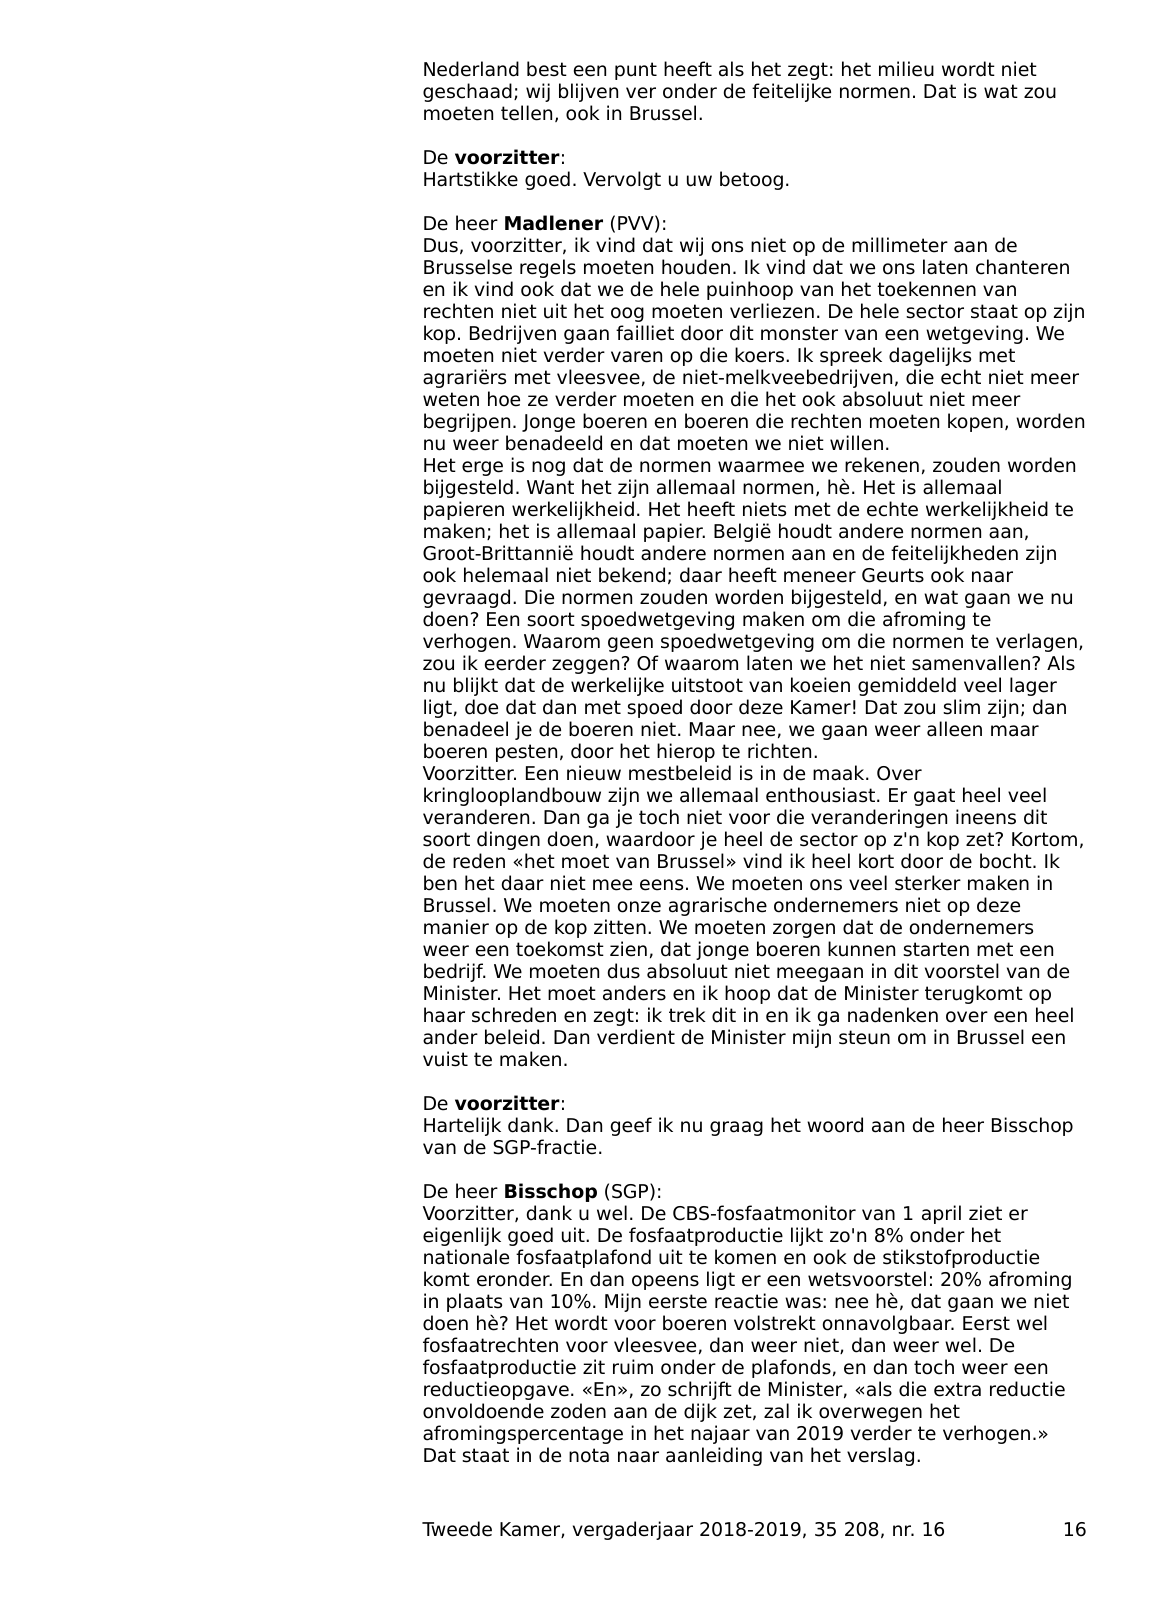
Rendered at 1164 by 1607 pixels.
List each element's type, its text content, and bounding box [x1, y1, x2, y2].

text Hartelijk dank. Dan geef ik nu graag het woord aan de heer Bisschop van de SGP-fractie. [422, 1115, 1087, 1159]
text Voorzitter, dank u wel. De CBS-fosfaatmonitor van 1 april ziet er eigenlijk goed uit. De fosfaatproductie lijkt zo'n 8% onder het nationale fosfaatplafond uit te komen en ook de stikstofproductie komt eronder. En dan opeens ligt er een wetsvoorstel: 20% afroming in plaats van 10%. Mijn eerste reactie was: nee hè, dat gaan we niet doen hè? Het wordt voor boeren volstrekt onnavolgbaar. Eerst wel fosfaatrechten voor vleesvee, dan weer niet, dan weer wel. De fosfaatproductie zit ruim onder de plafonds, en dan toch weer een reductieopgave. «En», zo schrijft de Minister, «als die extra reductie onvoldoende zoden aan de dijk zet, zal ik overwegen het afromingspercentage in het najaar van 2019 verder te verhogen.» Dat staat in de nota naar aanleiding van het verslag. [422, 1203, 1087, 1467]
text De heer Madlener (PVV): [422, 213, 1087, 235]
text Het erge is nog dat de normen waarmee we rekenen, zouden worden bijgesteld. Want het zijn allemaal normen, hè. Het is allemaal papieren werkelijkheid. Het heeft niets met de echte werkelijkheid te maken; het is allemaal papier. België houdt andere normen aan, Groot-Brittannië houdt andere normen aan en de feitelijkheden zijn ook helemaal niet bekend; daar heeft meneer Geurts ook naar gevraagd. Die normen zouden worden bijgesteld, en wat gaan we nu doen? Een soort spoedwetgeving maken om die afroming te verhogen. Waarom geen spoedwetgeving om die normen te verlagen, zou ik eerder zeggen? Of waarom laten we het niet samenvallen? Als nu blijkt dat de werkelijke uitstoot van koeien gemiddeld veel lager ligt, doe dat dan met spoed door deze Kamer! Dat zou slim zijn; dan benadeel je de boeren niet. Maar nee, we gaan weer alleen maar boeren pesten, door het hierop te richten. [422, 455, 1087, 763]
text Voorzitter. Een nieuw mestbeleid is in de maak. Over kringlooplandbouw zijn we allemaal enthousiast. Er gaat heel veel veranderen. Dan ga je toch niet voor die veranderingen ineens dit soort dingen doen, waardoor je heel de sector op z'n kop zet? Kortom, de reden «het moet van Brussel» vind ik heel kort door de bocht. Ik ben het daar niet mee eens. We moeten ons veel sterker maken in Brussel. We moeten onze agrarische ondernemers niet op deze manier op de kop zitten. We moeten zorgen dat de ondernemers weer een toekomst zien, dat jonge boeren kunnen starten met een bedrijf. We moeten dus absoluut niet meegaan in dit voorstel van de Minister. Het moet anders en ik hoop dat de Minister terugkomt op haar schreden en zegt: ik trek dit in en ik ga nadenken over een heel ander beleid. Dan verdient de Minister mijn steun om in Brussel een vuist te maken. [422, 763, 1087, 1071]
text Dus, voorzitter, ik vind dat wij ons niet op de millimeter aan de Brusselse regels moeten houden. Ik vind dat we ons laten chanteren en ik vind ook dat we de hele puinhoop van het toekennen van rechten niet uit het oog moeten verliezen. De hele sector staat op zijn kop. Bedrijven gaan failliet door dit monster van een wetgeving. We moeten niet verder varen op die koers. Ik spreek dagelijks met agrariërs met vleesvee, de niet-melkveebedrijven, die echt niet meer weten hoe ze verder moeten en die het ook absoluut niet meer begrijpen. Jonge boeren en boeren die rechten moeten kopen, worden nu weer benadeeld en dat moeten we niet willen. [422, 235, 1087, 455]
text De heer Bisschop (SGP): [422, 1181, 1087, 1203]
text Hartstikke goed. Vervolgt u uw betoog. [422, 169, 1087, 191]
text De voorzitter: [422, 1093, 1087, 1115]
text De voorzitter: [422, 147, 1087, 169]
text Nederland best een punt heeft als het zegt: het milieu wordt niet geschaad; wij blijven ver onder de feitelijke normen. Dat is wat zou moeten tellen, ook in Brussel. [422, 59, 1087, 125]
